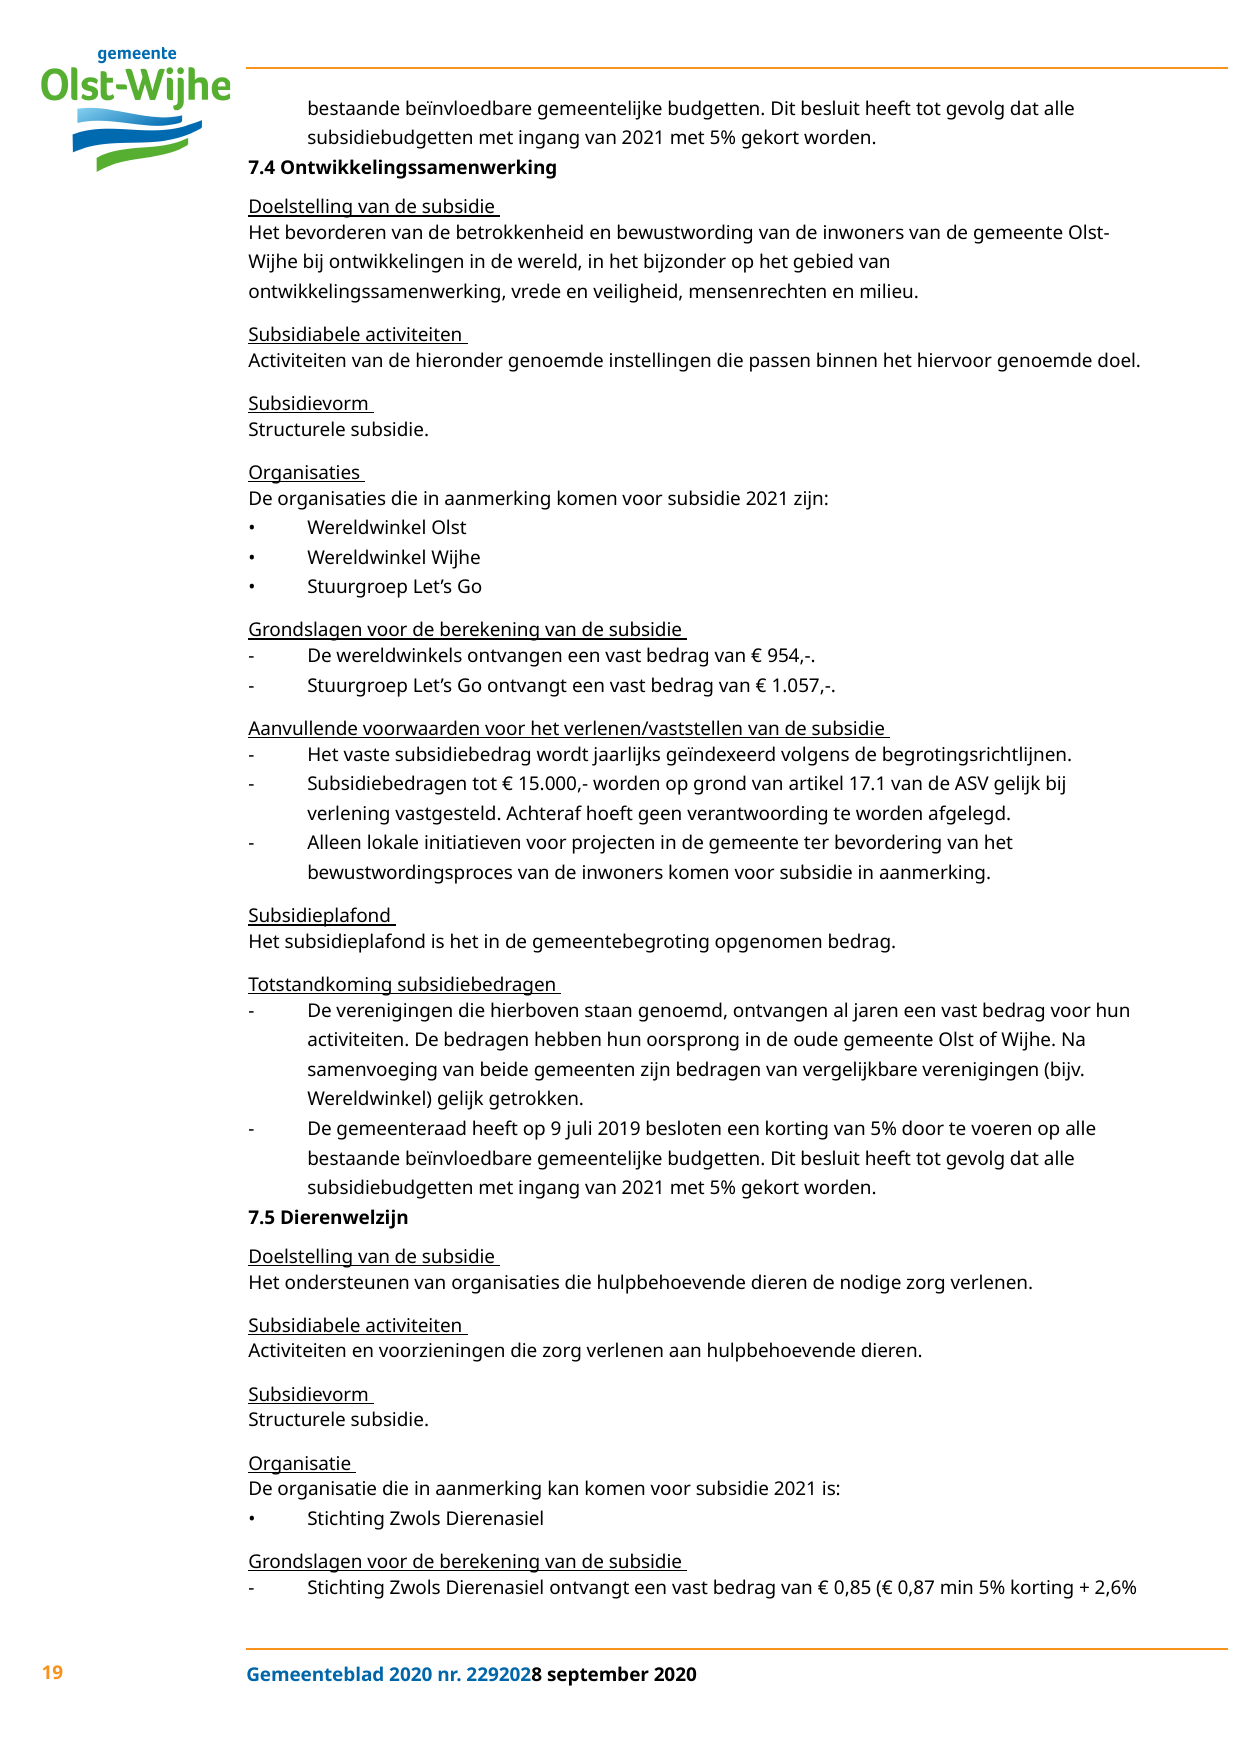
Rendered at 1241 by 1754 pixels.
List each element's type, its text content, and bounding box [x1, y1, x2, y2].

list Stichting Zwols Dierenasiel ontvangt een vast bedrag van € 0,85 (€ 0,87 min 5% korting + 2,6% [248, 1574, 1152, 1599]
text 7.4 Ontwikkelingssamenwerking [248, 154, 1152, 180]
text Activiteiten van de hieronder genoemde instellingen die passen binnen het hiervoor genoemde doel. [248, 347, 1152, 373]
list Stichting Zwols Dierenasiel [248, 1505, 1152, 1531]
list Alleen lokale initiatieven voor projecten in de gemeente ter bevordering van het bewustwordingsproces van de inwoners komen voor subsidie in aanmerking. [248, 829, 1152, 885]
text Activiteiten en voorzieningen die zorg verlenen aan hulpbehoevende dieren. [248, 1338, 1152, 1363]
text Doelstelling van de subsidie [248, 193, 1152, 219]
text Structurele subsidie. [248, 1407, 1152, 1432]
list Het vaste subsidiebedrag wordt jaarlijks geïndexeerd volgens de begrotingsrichtlijnen. [248, 741, 1152, 766]
list Stuurgroep Let’s Go [248, 573, 1152, 599]
list De verenigingen die hierboven staan genoemd, ontvangen al jaren een vast bedrag voor hun activiteiten. De bedragen hebben hun oorsprong in de oude gemeente Olst of Wijhe. Na samenvoeging van beide gemeenten zijn bedragen van vergelijkbare verenigingen (bijv. Wereldwinkel) gelijk getrokken. [248, 997, 1152, 1111]
text Organisaties [248, 459, 1152, 485]
text Doelstelling van de subsidie [248, 1243, 1152, 1269]
list Wereldwinkel Wijhe [248, 544, 1152, 569]
list Subsidiebedragen tot € 15.000,- worden op grond van artikel 17.1 van de ASV gelijk bij verlening vastgesteld. Achteraf hoeft geen verantwoording te worden afgelegd. [248, 770, 1152, 826]
text Grondslagen voor de berekening van de subsidie [248, 1548, 1152, 1574]
text Organisatie [248, 1450, 1152, 1475]
text Subsidievorm [248, 390, 1152, 416]
list De gemeenteraad heeft op 9 juli 2019 besloten een korting van 5% door te voeren op alle bestaande beïnvloedbare gemeentelijke budgetten. Dit besluit heeft tot gevolg dat alle subsidiebudgetten met ingang van 2021 met 5% gekort worden. [248, 1115, 1152, 1200]
text Subsidiabele activiteiten [248, 1312, 1152, 1338]
text Subsidieplafond [248, 902, 1152, 928]
text Aanvullende voorwaarden voor het verlenen/vaststellen van de subsidie [248, 715, 1152, 741]
text De organisatie die in aanmerking kan komen voor subsidie 2021 is: [248, 1475, 1152, 1501]
text Totstandkoming subsidiebedragen [248, 971, 1152, 997]
list Wereldwinkel Olst [248, 514, 1152, 540]
list bestaande beïnvloedbare gemeentelijke budgetten. Dit besluit heeft tot gevolg dat alle subsidiebudgetten met ingang van 2021 met 5% gekort worden. [248, 95, 1152, 150]
text Subsidievorm [248, 1381, 1152, 1407]
text 7.5 Dierenwelzijn [248, 1204, 1152, 1229]
text Grondslagen voor de berekening van de subsidie [248, 617, 1152, 642]
text Het subsidieplafond is het in de gemeentebegroting opgenomen bedrag. [248, 928, 1152, 954]
picture [41, 47, 231, 172]
text Het ondersteunen van organisaties die hulpbehoevende dieren de nodige zorg verlenen. [248, 1269, 1152, 1294]
text Structurele subsidie. [248, 416, 1152, 442]
list De wereldwinkels ontvangen een vast bedrag van € 954,-. [248, 642, 1152, 668]
text Subsidiabele activiteiten [248, 321, 1152, 347]
text Het bevorderen van de betrokkenheid en bewustwording van de inwoners van de gemeente Olst-Wijhe bij ontwikkelingen in de wereld, in het bijzonder op het gebied van ontwikkelingssamenwerking, vrede en veiligheid, mensenrechten en milieu. [248, 219, 1152, 304]
text De organisaties die in aanmerking komen voor subsidie 2021 zijn: [248, 485, 1152, 510]
list Stuurgroep Let’s Go ontvangt een vast bedrag van € 1.057,-. [248, 672, 1152, 698]
